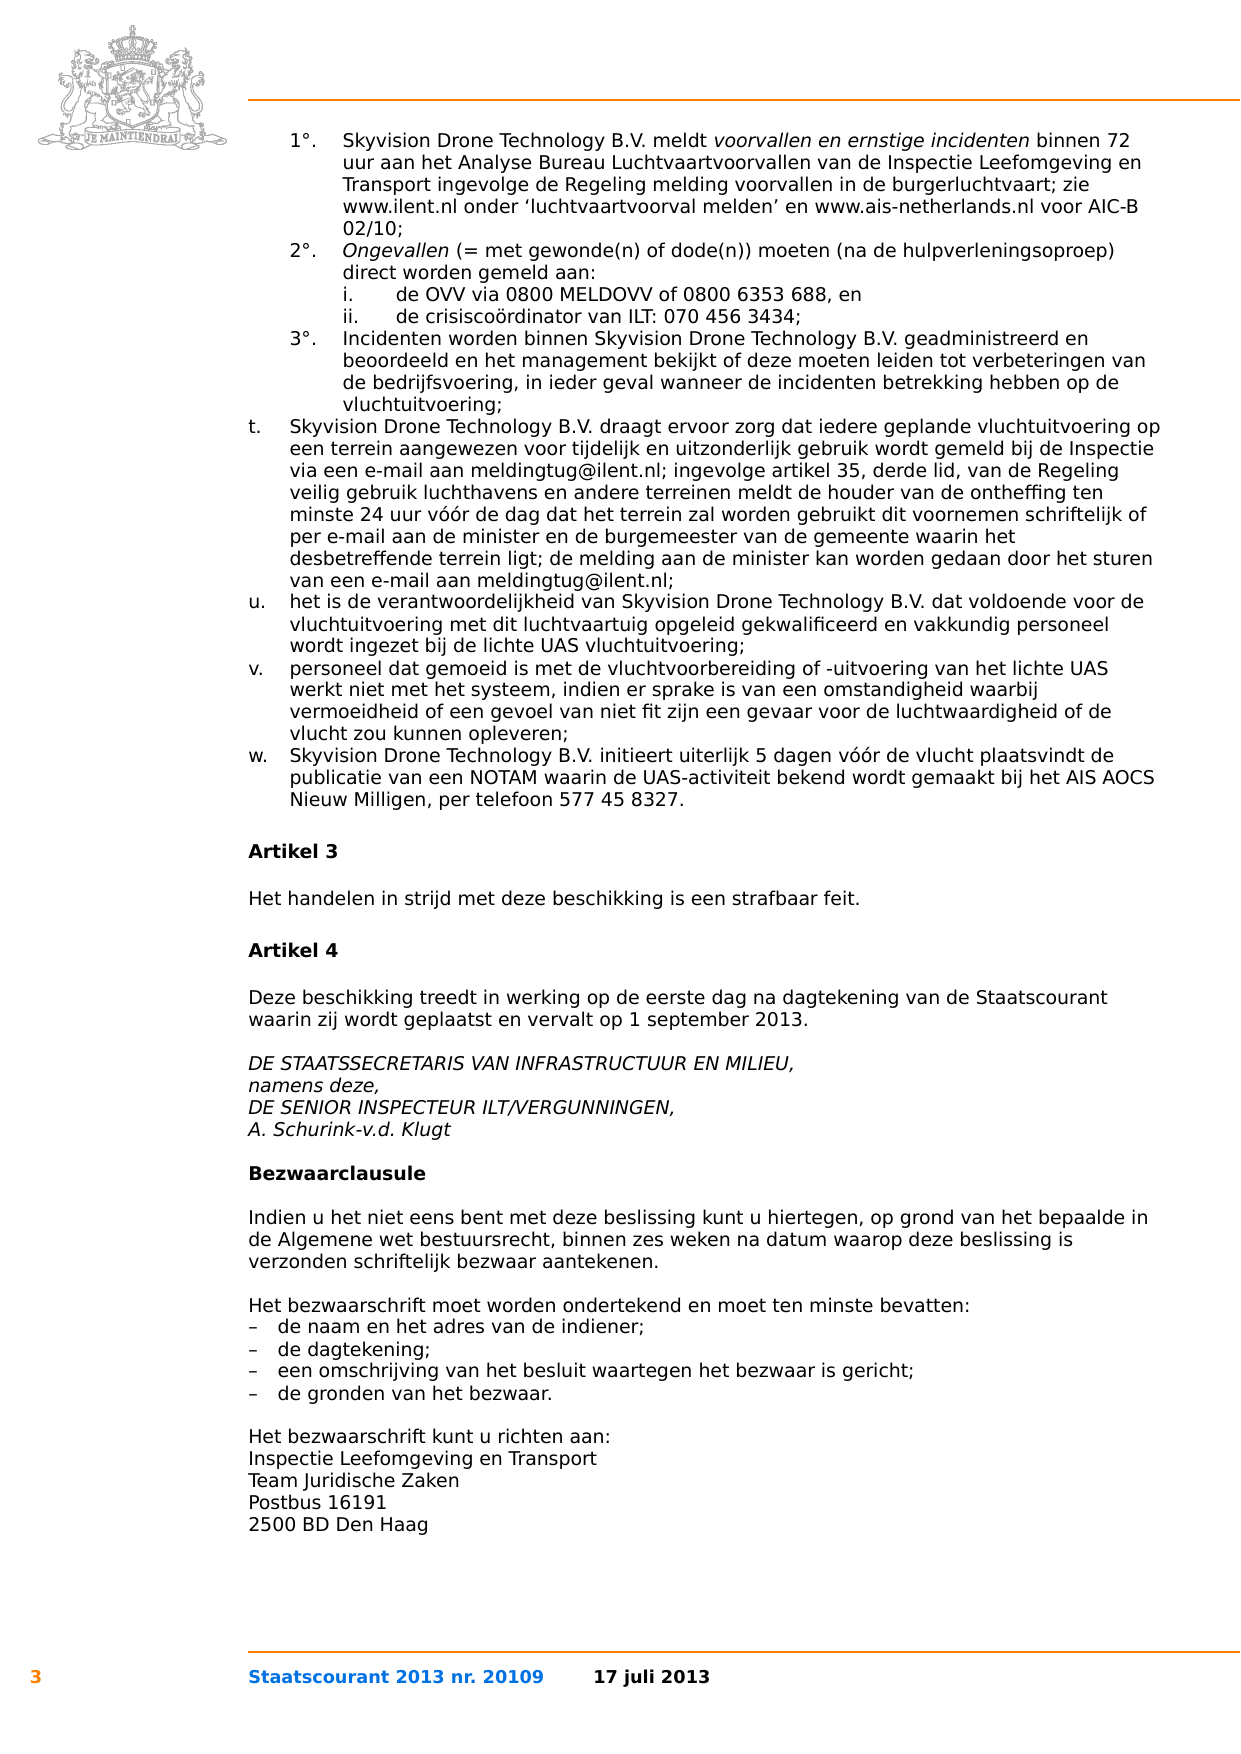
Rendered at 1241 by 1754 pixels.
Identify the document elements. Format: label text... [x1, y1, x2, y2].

text w. Skyvision Drone Technology B.V. initieert uiterlijk 5 dagen vóór de vlucht plaatsvindt de publicatie van een NOTAM waarin de UAS-activiteit bekend wordt gemaakt bij het AIS AOCS Nieuw Milligen, per telefoon 577 45 8327. [248, 745, 1163, 811]
text Inspectie Leefomgeving en Transport [248, 1448, 1163, 1470]
text 3°. Incidenten worden binnen Skyvision Drone Technology B.V. geadministreerd en beoordeeld en het management bekijkt of deze moeten leiden tot verbeteringen van de bedrijfsvoering, in ieder geval wanneer de incidenten betrekking hebben op de vluchtuitvoering; [289, 328, 1163, 416]
text ii. de crisiscoördinator van ILT: 070 456 3434; [342, 306, 1163, 328]
text Deze beschikking treedt in werking op de eerste dag na dagtekening van de Staatscourant waarin zij wordt geplaatst en vervalt op 1 september 2013. [248, 987, 1163, 1031]
text Bezwaarclausule [248, 1163, 1163, 1185]
text 1°. Skyvision Drone Technology B.V. meldt voorvallen en ernstige incidenten binnen 72 uur aan het Analyse Bureau Luchtvaartvoorvallen van de Inspectie Leefomgeving en Transport ingevolge de Regeling melding voorvallen in de burgerluchtvaart; zie www.ilent.nl onder ‘luchtvaartvoorval melden’ en www.ais-netherlands.nl voor AIC-B 02/10; [289, 130, 1163, 240]
picture [38, 25, 227, 150]
text Indien u het niet eens bent met deze beslissing kunt u hiertegen, op grond van het bepaalde in de Algemene wet bestuursrecht, binnen zes weken na datum waarop deze beslissing is verzonden schriftelijk bezwaar aantekenen. [248, 1207, 1163, 1273]
text t. Skyvision Drone Technology B.V. draagt ervoor zorg dat iedere geplande vluchtuitvoering op een terrein aangewezen voor tijdelijk en uitzonderlijk gebruik wordt gemeld bij de Inspectie via een e-mail aan meldingtug@ilent.nl; ingevolge artikel 35, derde lid, van de Regeling veilig gebruik luchthavens en andere terreinen meldt de houder van de ontheffing ten minste 24 uur vóór de dag dat het terrein zal worden gebruikt dit voornemen schriftelijk of per e-mail aan de minister en de burgemeester van de gemeente waarin het desbetreffende terrein ligt; de melding aan de minister kan worden gedaan door het sturen van een e-mail aan meldingtug@ilent.nl; [248, 416, 1163, 591]
text v. personeel dat gemoeid is met de vluchtvoorbereiding of -uitvoering van het lichte UAS werkt niet met het systeem, indien er sprake is van een omstandigheid waarbij vermoeidheid of een gevoel van niet fit zijn een gevaar voor de luchtwaardigheid of de vlucht zou kunnen opleveren; [248, 657, 1163, 745]
subtitle Artikel 3 [248, 841, 1163, 863]
text u. het is de verantwoordelijkheid van Skyvision Drone Technology B.V. dat voldoende voor de vluchtuitvoering met dit luchtvaartuig opgeleid gekwalificeerd en vakkundig personeel wordt ingezet bij de lichte UAS vluchtuitvoering; [248, 591, 1163, 657]
text – een omschrijving van het besluit waartegen het bezwaar is gericht; [248, 1360, 1163, 1382]
text Postbus 16191 [248, 1492, 1163, 1514]
text Het handelen in strijd met deze beschikking is een strafbaar feit. [248, 888, 1163, 910]
text Het bezwaarschrift kunt u richten aan: [248, 1426, 1163, 1448]
text – de gronden van het bezwaar. [248, 1382, 1163, 1404]
text – de naam en het adres van de indiener; [248, 1316, 1163, 1338]
text – de dagtekening; [248, 1338, 1163, 1360]
subtitle Artikel 4 [248, 940, 1163, 962]
text Team Juridische Zaken [248, 1470, 1163, 1492]
text i. de OVV via 0800 MELDOVV of 0800 6353 688, en [342, 284, 1163, 306]
text 2°. Ongevallen (= met gewonde(n) of dode(n)) moeten (na de hulpverleningsoproep) direct worden gemeld aan: [289, 240, 1163, 284]
text DE STAATSSECRETARIS VAN INFRASTRUCTUUR EN MILIEU, namens deze, DE SENIOR INSPECTEUR ILT/VERGUNNINGEN, A. Schurink-v.d. Klugt [248, 1053, 1163, 1141]
text Het bezwaarschrift moet worden ondertekend en moet ten minste bevatten: [248, 1294, 1163, 1316]
text 2500 BD Den Haag [248, 1514, 1163, 1536]
